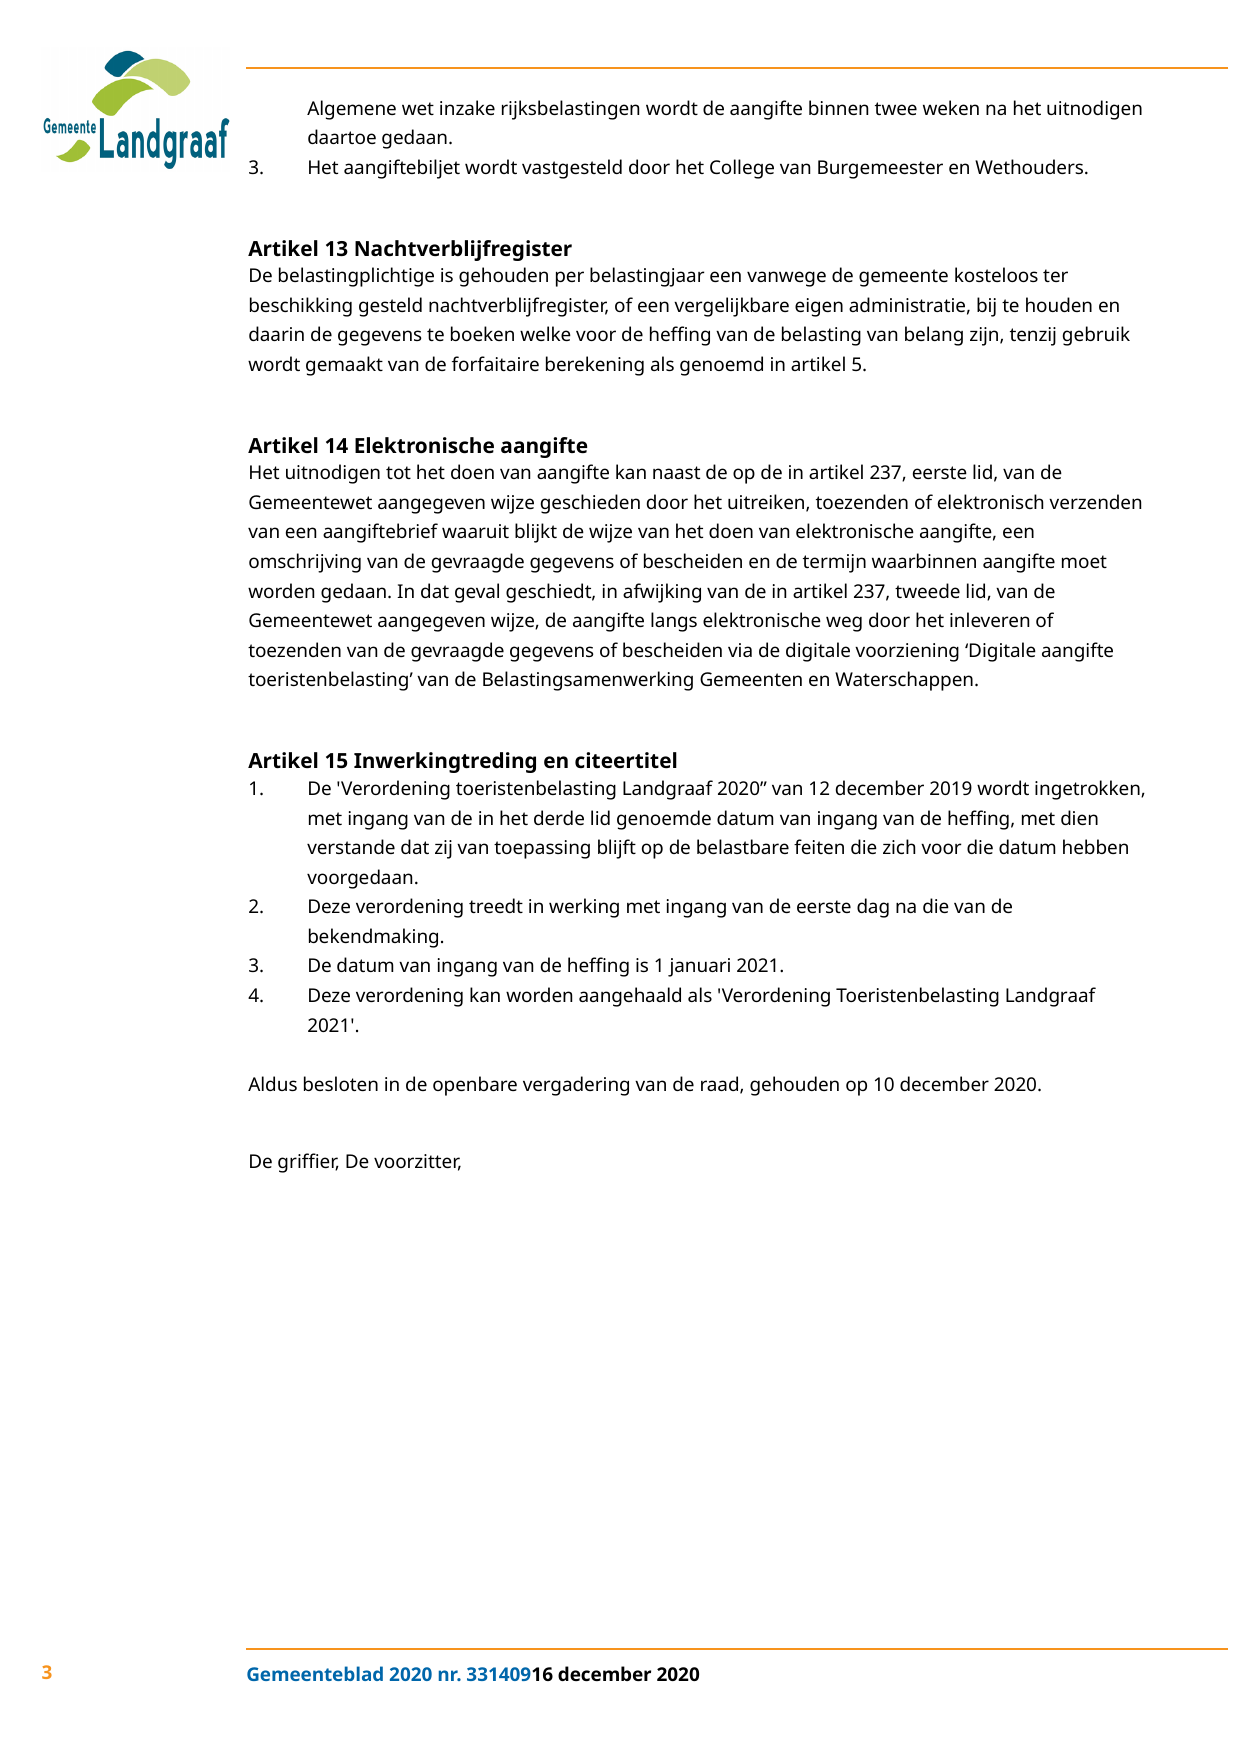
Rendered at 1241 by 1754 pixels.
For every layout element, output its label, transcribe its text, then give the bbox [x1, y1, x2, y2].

text Het uitnodigen tot het doen van aangifte kan naast de op de in artikel 237, eerste lid, van de Gemeentewet aangegeven wijze geschieden door het uitreiken, toezenden of elektronisch verzenden van een aangiftebrief waaruit blijkt de wijze van het doen van elektronische aangifte, een omschrijving van de gevraagde gegevens of bescheiden en de termijn waarbinnen aangifte moet worden gedaan. In dat geval geschiedt, in afwijking van de in artikel 237, tweede lid, van de Gemeentewet aangegeven wijze, de aangifte langs elektronische weg door het inleveren of toezenden van de gevraagde gegevens of bescheiden via de digitale voorziening ‘Digitale aangifte toeristenbelasting’ van de Belastingsamenwerking Gemeenten en Waterschappen. [248, 459, 1152, 692]
text Artikel 14 Elektronische aangifte [248, 431, 1152, 459]
list Het aangiftebiljet wordt vastgesteld door het College van Burgemeester en Wethouders. [248, 154, 1152, 180]
list Deze verordening kan worden aangehaald als 'Verordening Toeristenbelasting Landgraaf 2021'. [248, 982, 1152, 1037]
text Artikel 13 Nachtverblijfregister [248, 234, 1152, 262]
text Aldus besloten in de openbare vergadering van de raad, gehouden op 10 december 2020. [248, 1071, 1152, 1097]
list De 'Verordening toeristenbelasting Landgraaf 2020” van 12 december 2019 wordt ingetrokken, met ingang van de in het derde lid genoemde datum van ingang van de heffing, met dien verstande dat zij van toepassing blijft op de belastbare feiten die zich voor die datum hebben voorgedaan. [248, 775, 1152, 889]
text De belastingplichtige is gehouden per belastingjaar een vanwege de gemeente kosteloos ter beschikking gesteld nachtverblijfregister, of een vergelijkbare eigen administratie, bij te houden en daarin de gegevens te boeken welke voor de heffing van de belasting van belang zijn, tenzij gebruik wordt gemaakt van de forfaitaire berekening als genoemd in artikel 5. [248, 262, 1152, 377]
list De datum van ingang van de heffing is 1 januari 2021. [248, 953, 1152, 978]
list Deze verordening treedt in werking met ingang van de eerste dag na die van de bekendmaking. [248, 893, 1152, 949]
text De griffier, De voorzitter, [248, 1148, 1152, 1174]
list Algemene wet inzake rijksbelastingen wordt de aangifte binnen twee weken na het uitnodigen daartoe gedaan. [248, 95, 1152, 150]
text Artikel 15 Inwerkingtreding en citeertitel [248, 747, 1152, 775]
picture [41, 47, 231, 172]
